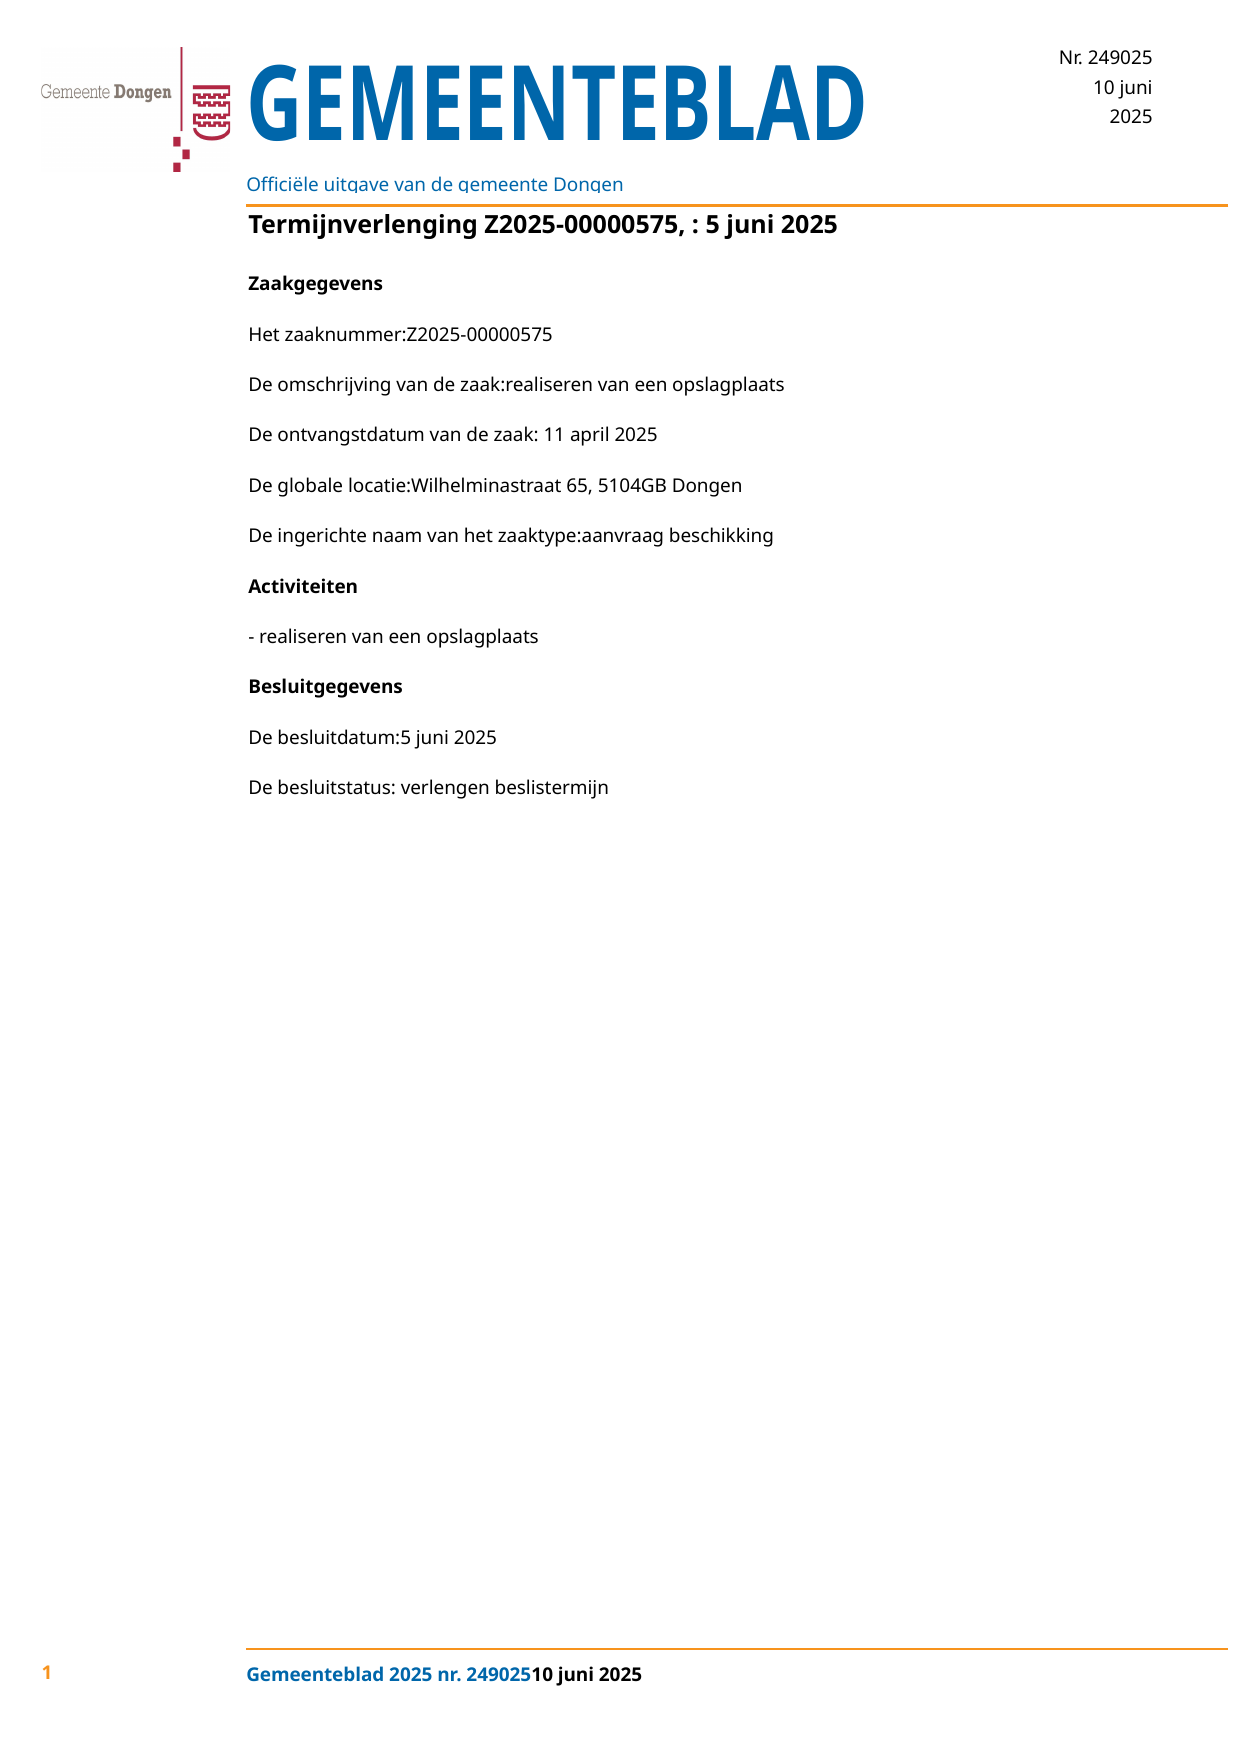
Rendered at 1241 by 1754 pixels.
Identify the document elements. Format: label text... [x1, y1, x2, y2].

text Zaakgegevens [248, 270, 1152, 296]
text De besluitdatum:5 juni 2025 [248, 724, 1152, 750]
text Termijnverlenging Z2025-00000575, : 5 juni 2025 [248, 207, 1152, 241]
text De omschrijving van de zaak:realiseren van een opslagplaats [248, 371, 1152, 397]
picture [41, 47, 231, 172]
text De globale locatie:Wilhelminastraat 65, 5104GB Dongen [248, 472, 1152, 498]
text De besluitstatus: verlengen beslistermijn [248, 774, 1152, 800]
text Het zaaknummer:Z2025-00000575 [248, 321, 1152, 346]
text De ontvangstdatum van de zaak: 11 april 2025 [248, 422, 1152, 447]
text - realiseren van een opslagplaats [248, 623, 1152, 649]
text Activiteiten [248, 573, 1152, 598]
text De ingerichte naam van het zaaktype:aanvraag beschikking [248, 522, 1152, 548]
text Besluitgegevens [248, 674, 1152, 699]
